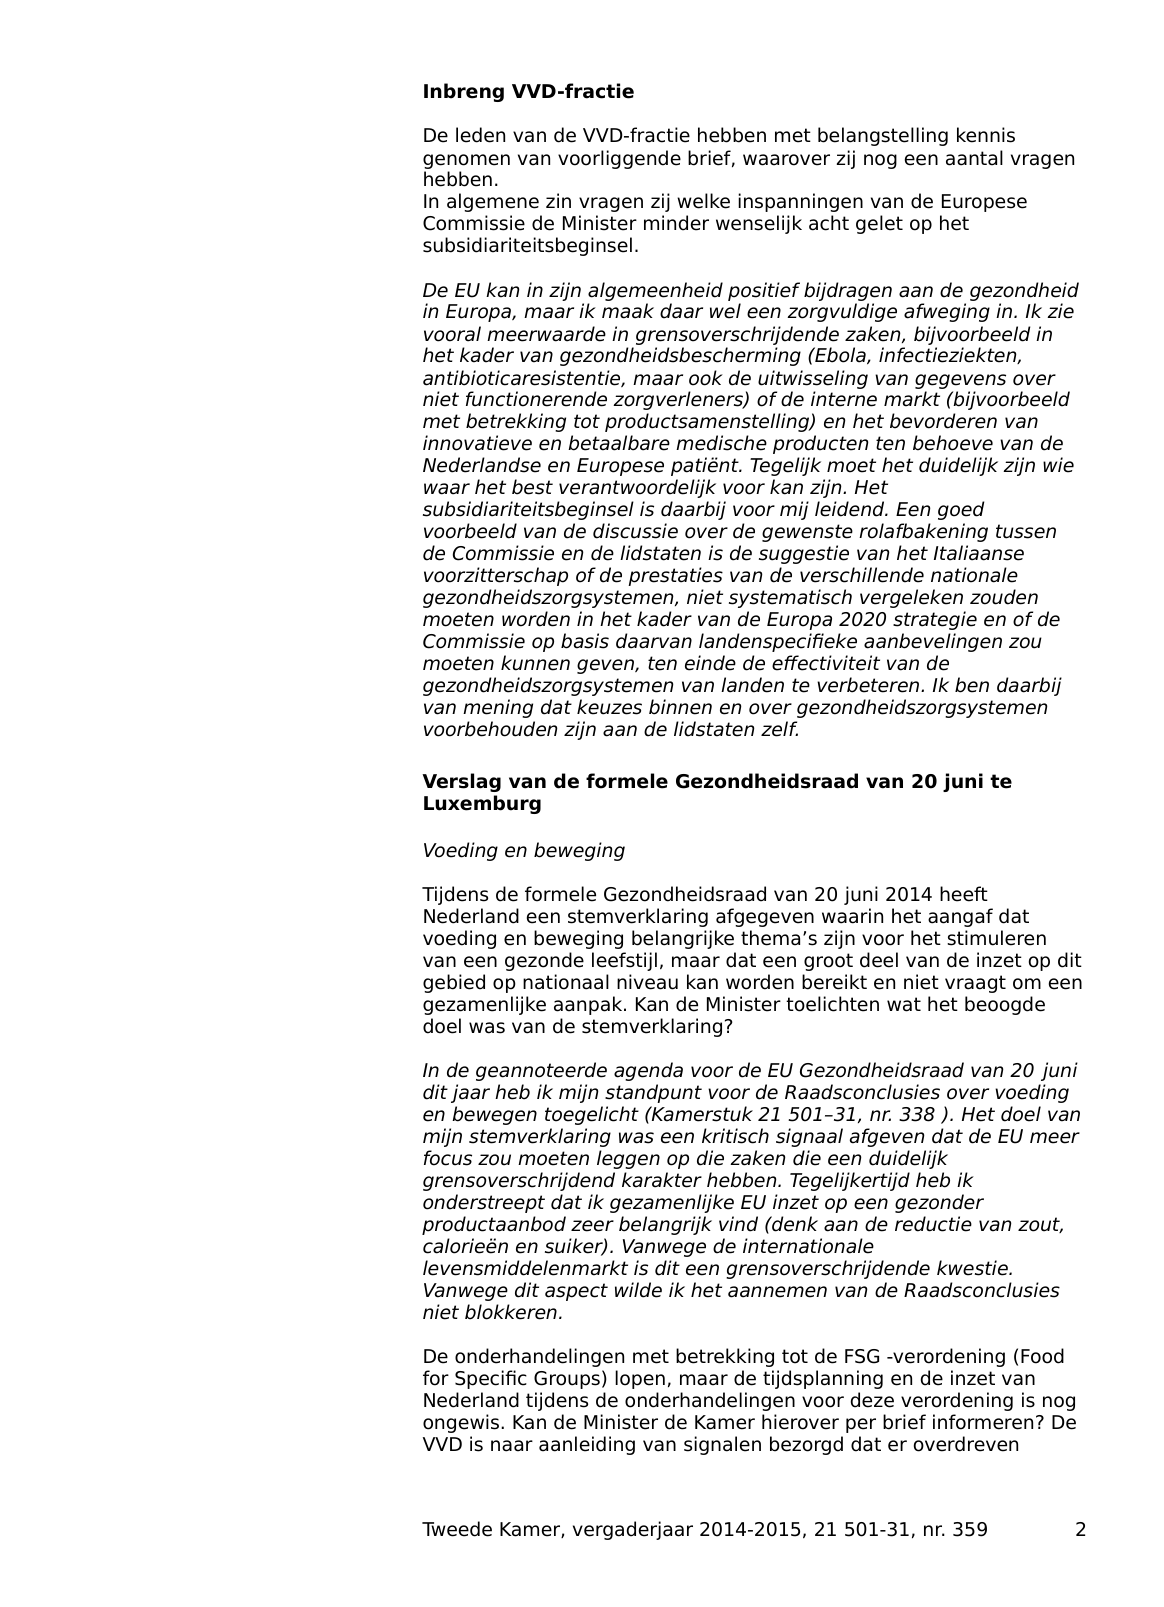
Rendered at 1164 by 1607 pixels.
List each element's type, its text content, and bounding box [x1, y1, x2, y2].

subtitle Voeding en beweging [422, 840, 1087, 862]
text In algemene zin vragen zij welke inspanningen van de Europese Commissie de Minister minder wenselijk acht gelet op het subsidiariteitsbeginsel. [422, 191, 1087, 257]
text Tijdens de formele Gezondheidsraad van 20 juni 2014 heeft Nederland een stemverklaring afgegeven waarin het aangaf dat voeding en beweging belangrijke thema’s zijn voor het stimuleren van een gezonde leefstijl, maar dat een groot deel van de inzet op dit gebied op nationaal niveau kan worden bereikt en niet vraagt om een gezamenlijke aanpak. Kan de Minister toelichten wat het beoogde doel was van de stemverklaring? [422, 884, 1087, 1038]
text De leden van de VVD-fractie hebben met belangstelling kennis genomen van voorliggende brief, waarover zij nog een aantal vragen hebben. [422, 125, 1087, 191]
text De EU kan in zijn algemeenheid positief bijdragen aan de gezondheid in Europa, maar ik maak daar wel een zorgvuldige afweging in. Ik zie vooral meerwaarde in grensoverschrijdende zaken, bijvoorbeeld in het kader van gezondheidsbescherming (Ebola, infectieziekten, antibioticaresistentie, maar ook de uitwisseling van gegevens over niet functionerende zorgverleners) of de interne markt (bijvoorbeeld met betrekking tot productsamenstelling) en het bevorderen van innovatieve en betaalbare medische producten ten behoeve van de Nederlandse en Europese patiënt. Tegelijk moet het duidelijk zijn wie waar het best verantwoordelijk voor kan zijn. Het subsidiariteitsbeginsel is daarbij voor mij leidend. Een goed voorbeeld van de discussie over de gewenste rolafbakening tussen de Commissie en de lidstaten is de suggestie van het Italiaanse voorzitterschap of de prestaties van de verschillende nationale gezondheidszorgsystemen, niet systematisch vergeleken zouden moeten worden in het kader van de Europa 2020 strategie en of de Commissie op basis daarvan landenspecifieke aanbevelingen zou moeten kunnen geven, ten einde de effectiviteit van de gezondheidszorgsystemen van landen te verbeteren. Ik ben daarbij van mening dat keuzes binnen en over gezondheidszorgsystemen voorbehouden zijn aan de lidstaten zelf. [422, 279, 1087, 741]
subtitle Inbreng VVD-fractie [422, 81, 1087, 103]
text In de geannoteerde agenda voor de EU Gezondheidsraad van 20 juni dit jaar heb ik mijn standpunt voor de Raadsconclusies over voeding en bewegen toegelicht (Kamerstuk 21 501–31, nr. 338 ). Het doel van mijn stemverklaring was een kritisch signaal afgeven dat de EU meer focus zou moeten leggen op die zaken die een duidelijk grensoverschrijdend karakter hebben. Tegelijkertijd heb ik onderstreept dat ik gezamenlijke EU inzet op een gezonder productaanbod zeer belangrijk vind (denk aan de reductie van zout, calorieën en suiker). Vanwege de internationale levensmiddelenmarkt is dit een grensoverschrijdende kwestie. Vanwege dit aspect wilde ik het aannemen van de Raadsconclusies niet blokkeren. [422, 1060, 1087, 1324]
subtitle Verslag van de formele Gezondheidsraad van 20 juni te Luxemburg [422, 771, 1087, 815]
text De onderhandelingen met betrekking tot de FSG -verordening (Food for Specific Groups) lopen, maar de tijdsplanning en de inzet van Nederland tijdens de onderhandelingen voor deze verordening is nog ongewis. Kan de Minister de Kamer hierover per brief informeren? De VVD is naar aanleiding van signalen bezorgd dat er overdreven [422, 1346, 1087, 1456]
